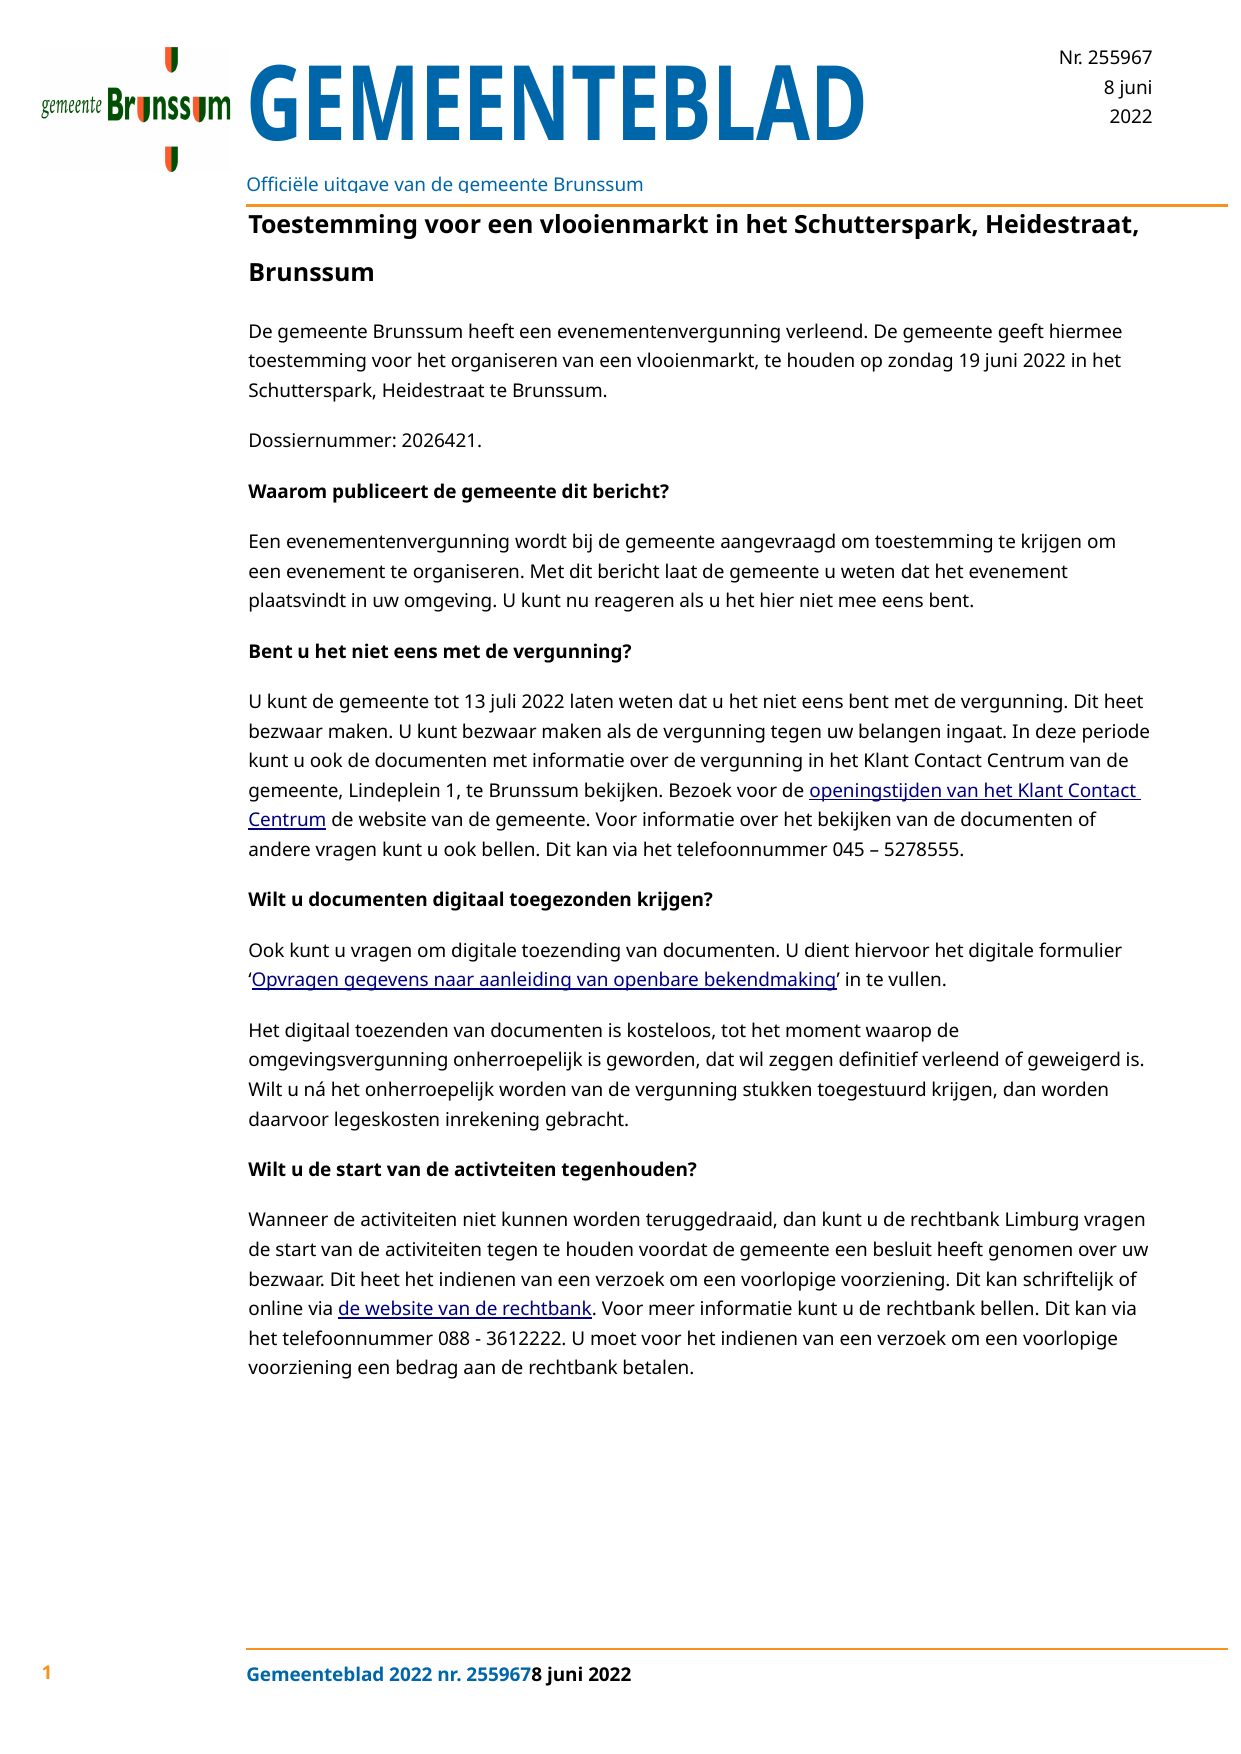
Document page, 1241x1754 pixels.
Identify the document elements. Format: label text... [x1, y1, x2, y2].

picture [41, 47, 231, 172]
text Een evenementenvergunning wordt bij de gemeente aangevraagd om toestemming te krijgen om een evenement te organiseren. Met dit bericht laat de gemeente u weten dat het evenement plaatsvindt in uw omgeving. U kunt nu reageren als u het hier niet mee eens bent. [248, 528, 1152, 613]
text Wilt u de start van de activteiten tegenhouden? [248, 1156, 1152, 1182]
text Het digitaal toezenden van documenten is kosteloos, tot het moment waarop de omgevingsvergunning onherroepelijk is geworden, dat wil zeggen definitief verleend of geweigerd is. Wilt u ná het onherroepelijk worden van de vergunning stukken toegestuurd krijgen, dan worden daarvoor legeskosten inrekening gebracht. [248, 1017, 1152, 1132]
text Wilt u documenten digitaal toegezonden krijgen? [248, 887, 1152, 912]
text Ook kunt u vragen om digitale toezending van documenten. U dient hiervoor het digitale formulier ‘Opvragen gegevens naar aanleiding van openbare bekendmaking’ in te vullen. [248, 937, 1152, 992]
text Bent u het niet eens met de vergunning? [248, 638, 1152, 664]
text Wanneer de activiteiten niet kunnen worden teruggedraaid, dan kunt u de rechtbank Limburg vragen de start van de activiteiten tegen te houden voordat de gemeente een besluit heeft genomen over uw bezwaar. Dit heet het indienen van een verzoek om een voorlopige voorziening. Dit kan schriftelijk of online via de website van de rechtbank. Voor meer informatie kunt u de rechtbank bellen. Dit kan via het telefoonnummer 088 - 3612222. U moet voor het indienen van een verzoek om een voorlopige voorziening een bedrag aan de rechtbank betalen. [248, 1207, 1152, 1380]
text Toestemming voor een vlooienmarkt in het Schutterspark, Heidestraat, Brunssum [248, 207, 1152, 288]
text Dossiernummer: 2026421. [248, 427, 1152, 453]
text De gemeente Brunssum heeft een evenementenvergunning verleend. De gemeente geeft hiermee toestemming voor het organiseren van een vlooienmarkt, te houden op zondag 19 juni 2022 in het Schutterspark, Heidestraat te Brunssum. [248, 318, 1152, 403]
text Waarom publiceert de gemeente dit bericht? [248, 478, 1152, 504]
text U kunt de gemeente tot 13 juli 2022 laten weten dat u het niet eens bent met de vergunning. Dit heet bezwaar maken. U kunt bezwaar maken als de vergunning tegen uw belangen ingaat. In deze periode kunt u ook de documenten met informatie over de vergunning in het Klant Contact Centrum van de gemeente, Lindeplein 1, te Brunssum bekijken. Bezoek voor de openingstijden van het Klant Contact Centrum de website van de gemeente. Voor informatie over het bekijken van de documenten of andere vragen kunt u ook bellen. Dit kan via het telefoonnummer 045 – 5278555. [248, 688, 1152, 862]
